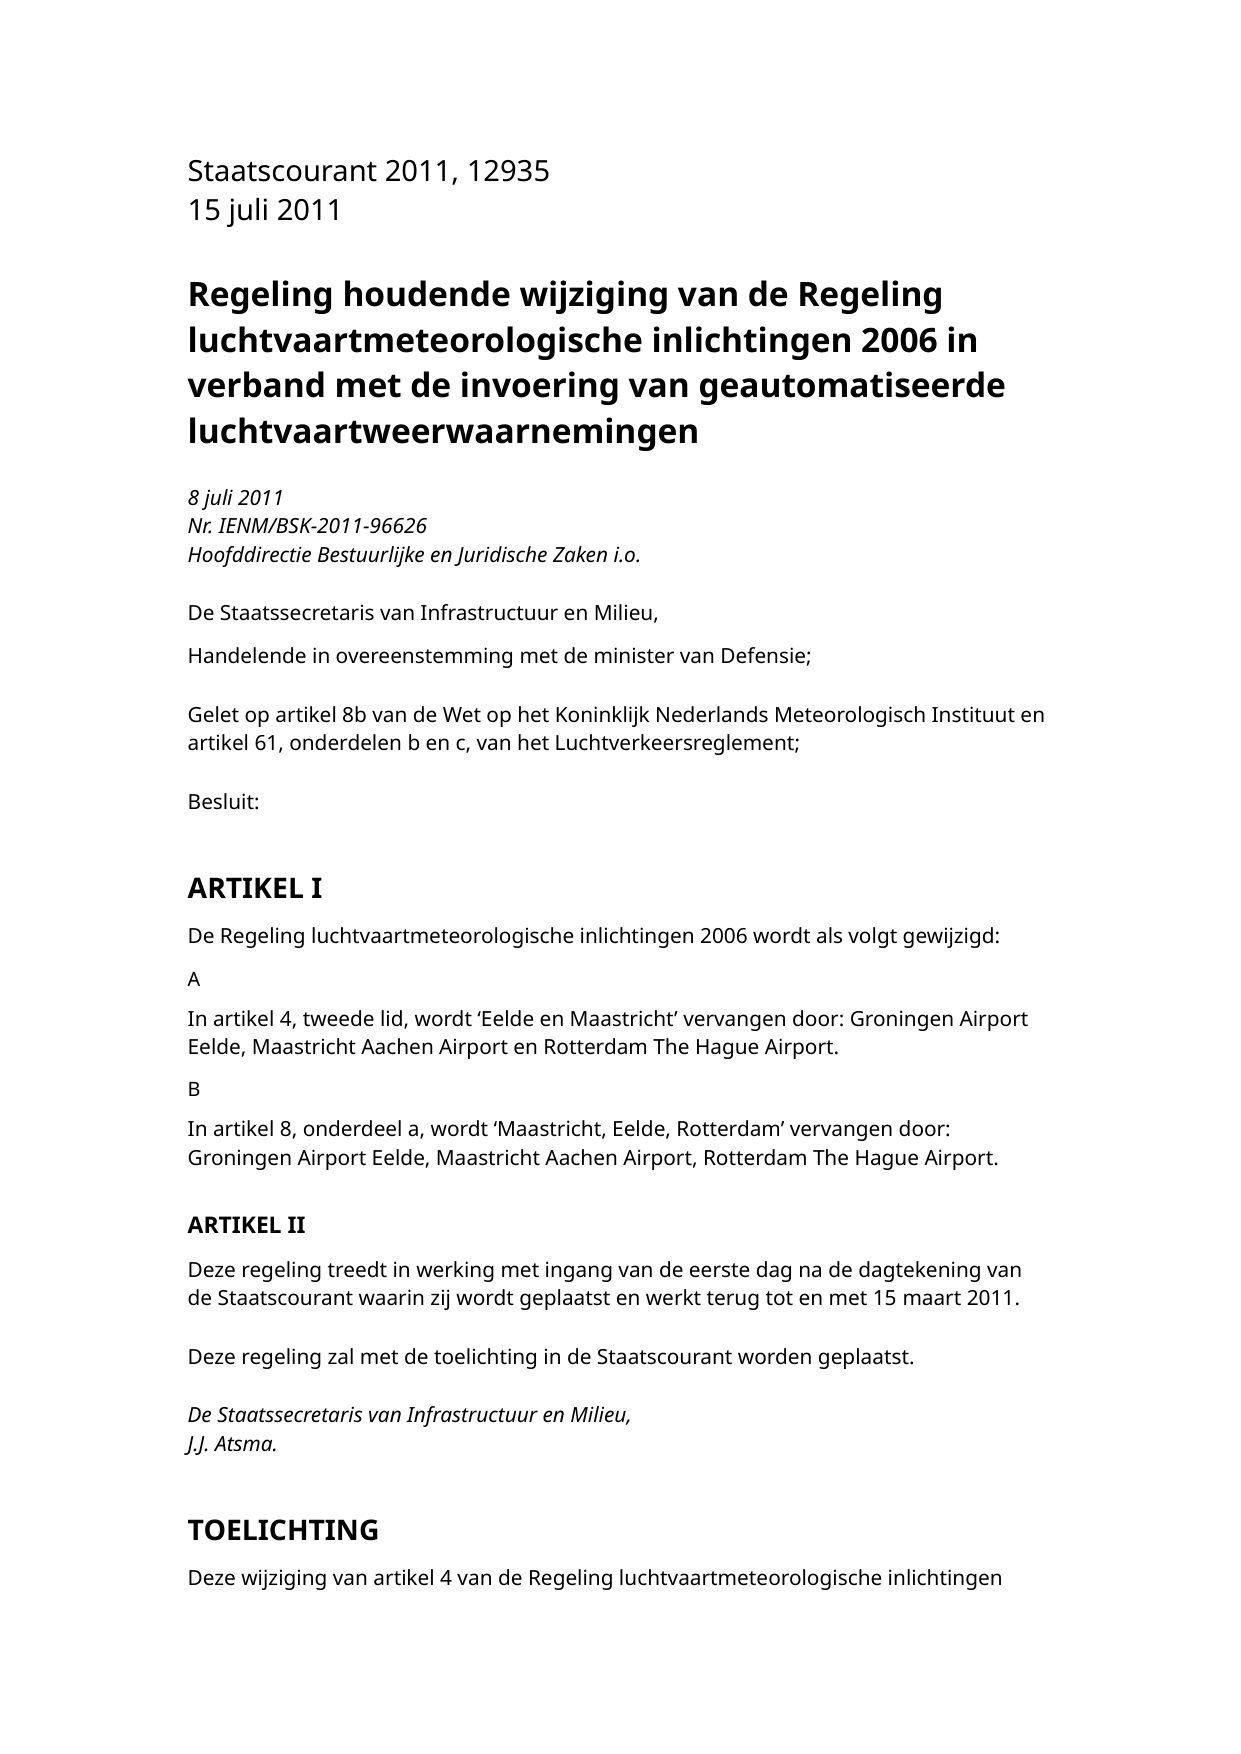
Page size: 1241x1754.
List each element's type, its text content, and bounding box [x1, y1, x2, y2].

text Staatscourant 2011, 12935 [187, 150, 1053, 190]
text Gelet op artikel 8b van de Wet op het Koninklijk Nederlands Meteorologisch Instituut en artikel 61, onderdelen b en c, van het Luchtverkeersreglement; [187, 700, 1053, 757]
subtitle ARTIKEL II [187, 1209, 1053, 1240]
subtitle ARTIKEL I [187, 868, 1053, 907]
subtitle Regeling houdende wijziging van de Regeling luchtvaartmeteorologische inlichtingen 2006 in verband met de invoering van geautomatiseerde luchtvaartweerwaarnemingen [187, 271, 1053, 453]
text Nr. IENM/BSK-2011-96626 [187, 511, 1053, 540]
text Deze regeling treedt in werking met ingang van de eerste dag na de dagtekening van de Staatscourant waarin zij wordt geplaatst en werkt terug tot en met 15 maart 2011. [187, 1255, 1053, 1312]
text Handelende in overeenstemming met de minister van Defensie; [187, 642, 1053, 670]
text Deze regeling zal met de toelichting in de Staatscourant worden geplaatst. [187, 1342, 1053, 1370]
text B [187, 1076, 1053, 1103]
text De Staatssecretaris van Infrastructuur en Milieu, [187, 1400, 1053, 1429]
text J.J. Atsma. [187, 1429, 1053, 1457]
text A [187, 965, 1053, 992]
text Deze wijziging van artikel 4 van de Regeling luchtvaartmeteorologische inlichtingen [187, 1563, 1053, 1592]
text Besluit: [187, 787, 1053, 815]
text 8 juli 2011 [187, 483, 1053, 511]
subtitle TOELICHTING [187, 1510, 1053, 1548]
text De Regeling luchtvaartmeteorologische inlichtingen 2006 wordt als volgt gewijzigd: [187, 922, 1053, 950]
text 15 juli 2011 [187, 190, 1053, 229]
text In artikel 8, onderdeel a, wordt ‘Maastricht, Eelde, Rotterdam’ vervangen door: Groningen Airport Eelde, Maastricht Aachen Airport, Rotterdam The Hague Airport. [187, 1114, 1053, 1171]
text Hoofddirectie Bestuurlijke en Juridische Zaken i.o. [187, 540, 1053, 568]
text De Staatssecretaris van Infrastructuur en Milieu, [187, 598, 1053, 627]
text In artikel 4, tweede lid, wordt ‘Eelde en Maastricht’ vervangen door: Groningen Airport Eelde, Maastricht Aachen Airport en Rotterdam The Hague Airport. [187, 1004, 1053, 1061]
